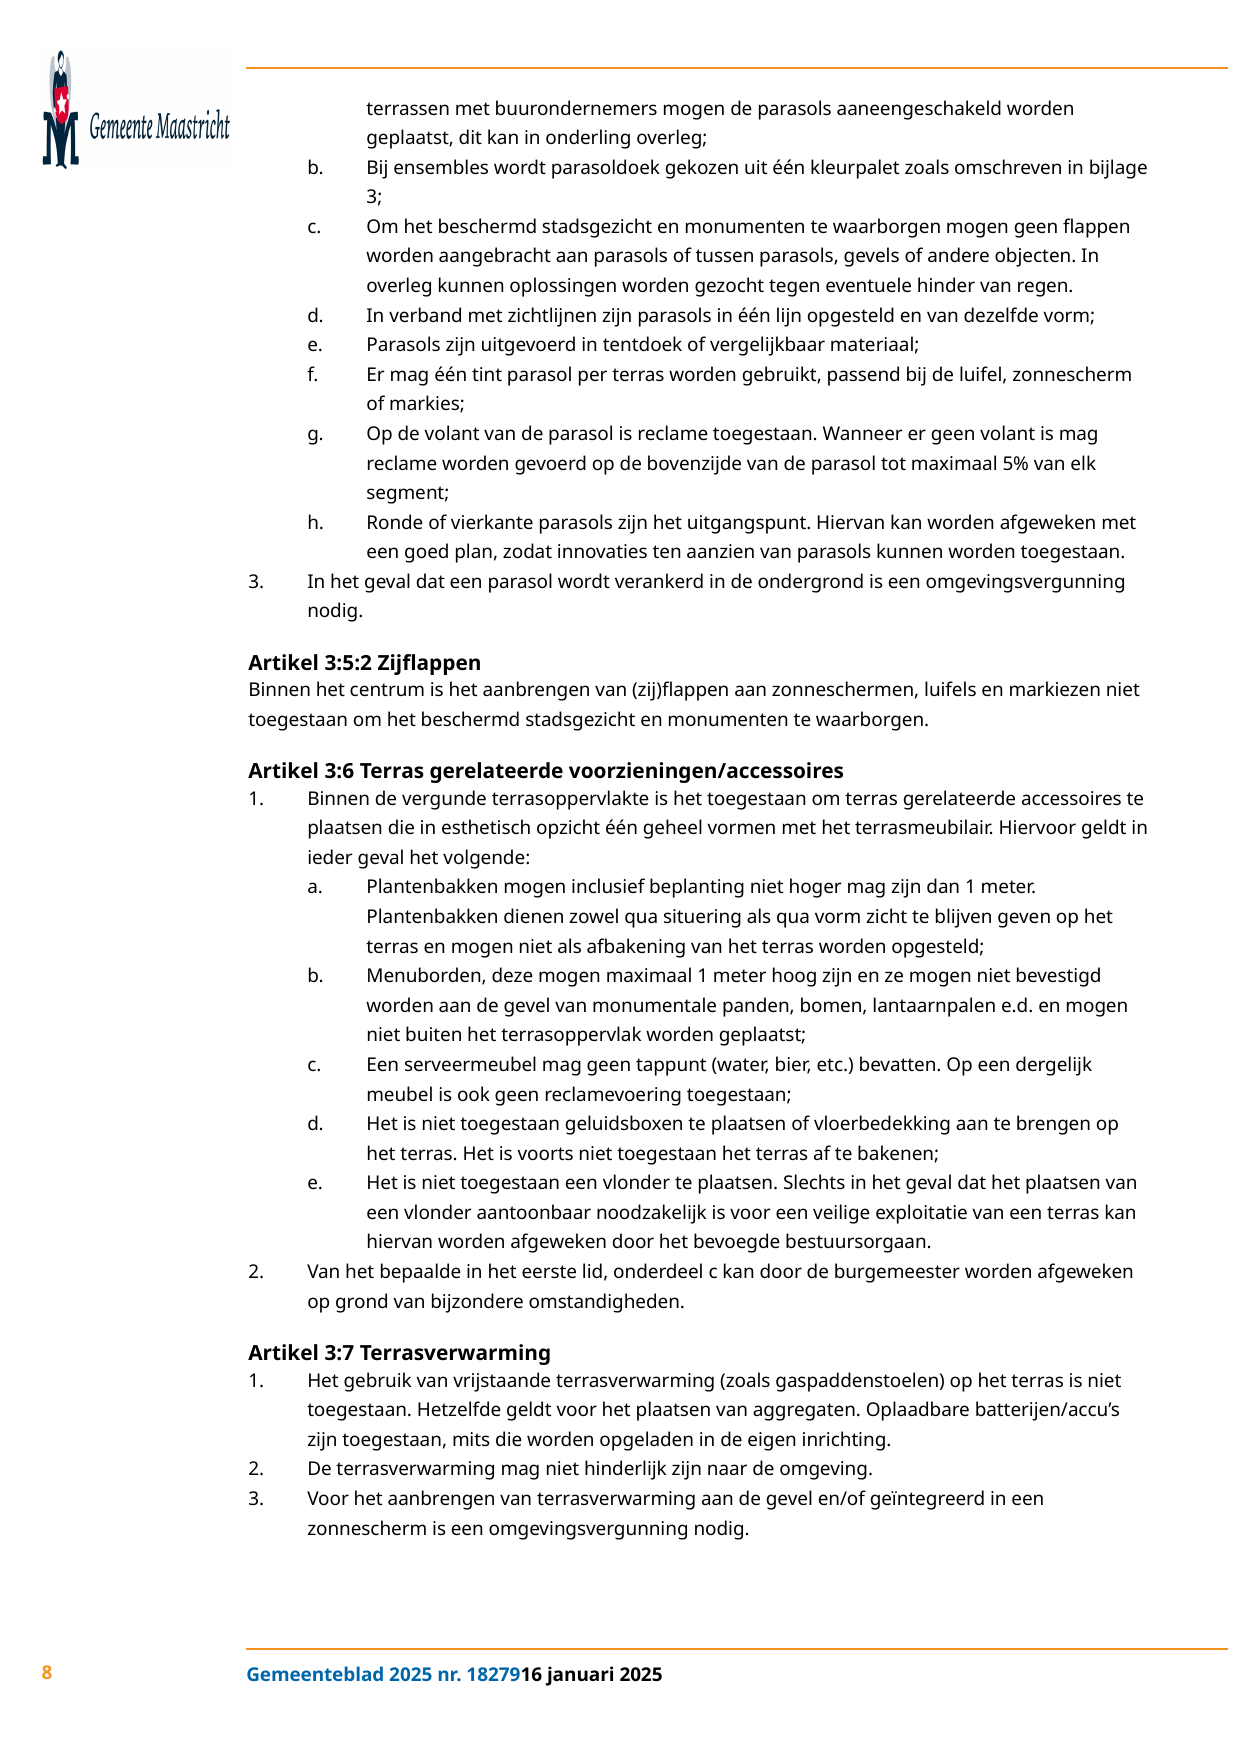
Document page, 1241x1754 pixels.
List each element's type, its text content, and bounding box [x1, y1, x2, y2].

list Een serveermeubel mag geen tappunt (water, bier, etc.) bevatten. Op een dergelijk meubel is ook geen reclamevoering toegestaan; [307, 1051, 1152, 1107]
list In het geval dat een parasol wordt verankerd in de ondergrond is een omgevingsvergunning nodig. [248, 568, 1152, 623]
text Artikel 3:5:2 Zijflappen [248, 648, 1152, 677]
list Het gebruik van vrijstaande terrasverwarming (zoals gaspaddenstoelen) op het terras is niet toegestaan. Hetzelfde geldt voor het plaatsen van aggregaten. Oplaadbare batterijen/accu’s zijn toegestaan, mits die worden opgeladen in de eigen inrichting. [248, 1367, 1152, 1452]
list Plantenbakken mogen inclusief beplanting niet hoger mag zijn dan 1 meter. Plantenbakken dienen zowel qua situering als qua vorm zicht te blijven geven op het terras en mogen niet als afbakening van het terras worden opgesteld; [307, 874, 1152, 959]
list Er mag één tint parasol per terras worden gebruikt, passend bij de luifel, zonnescherm of markies; [307, 361, 1152, 416]
list Op de volant van de parasol is reclame toegestaan. Wanneer er geen volant is mag reclame worden gevoerd op de bovenzijde van de parasol tot maximaal 5% van elk segment; [307, 420, 1152, 505]
text Artikel 3:6 Terras gerelateerde voorzieningen/accessoires [248, 757, 1152, 785]
list In verband met zichtlijnen zijn parasols in één lijn opgesteld en van dezelfde vorm; [307, 302, 1152, 328]
list Voor het aanbrengen van terrasverwarming aan de gevel en/of geïntegreerd in een zonnescherm is een omgevingsvergunning nodig. [248, 1485, 1152, 1540]
picture [41, 47, 231, 172]
text Artikel 3:7 Terrasverwarming [248, 1338, 1152, 1367]
list Om het beschermd stadsgezicht en monumenten te waarborgen mogen geen flappen worden aangebracht aan parasols of tussen parasols, gevels of andere objecten. In overleg kunnen oplossingen worden gezocht tegen eventuele hinder van regen. [307, 213, 1152, 298]
list Ronde of vierkante parasols zijn het uitgangspunt. Hiervan kan worden afgeweken met een goed plan, zodat innovaties ten aanzien van parasols kunnen worden toegestaan. [307, 509, 1152, 564]
list Van het bepaalde in het eerste lid, onderdeel c kan door de burgemeester worden afgeweken op grond van bijzondere omstandigheden. [248, 1258, 1152, 1314]
list Het is niet toegestaan een vlonder te plaatsen. Slechts in het geval dat het plaatsen van een vlonder aantoonbaar noodzakelijk is voor een veilige exploitatie van een terras kan hiervan worden afgeweken door het bevoegde bestuursorgaan. [307, 1169, 1152, 1254]
list Bij ensembles wordt parasoldoek gekozen uit één kleurpalet zoals omschreven in bijlage 3; [307, 154, 1152, 209]
list Binnen de vergunde terrasoppervlakte is het toegestaan om terras gerelateerde accessoires te plaatsen die in esthetisch opzicht één geheel vormen met het terrasmeubilair. Hiervoor geldt in ieder geval het volgende: [248, 785, 1152, 870]
list Het is niet toegestaan geluidsboxen te plaatsen of vloerbedekking aan te brengen op het terras. Het is voorts niet toegestaan het terras af te bakenen; [307, 1110, 1152, 1166]
list De terrasverwarming mag niet hinderlijk zijn naar de omgeving. [248, 1456, 1152, 1481]
list terrassen met buurondernemers mogen de parasols aaneengeschakeld worden geplaatst, dit kan in onderling overleg; [307, 95, 1152, 150]
text Binnen het centrum is het aanbrengen van (zij)flappen aan zonneschermen, luifels en markiezen niet toegestaan om het beschermd stadsgezicht en monumenten te waarborgen. [248, 677, 1152, 732]
list Menuborden, deze mogen maximaal 1 meter hoog zijn en ze mogen niet bevestigd worden aan de gevel van monumentale panden, bomen, lantaarnpalen e.d. en mogen niet buiten het terrasoppervlak worden geplaatst; [307, 962, 1152, 1047]
list Parasols zijn uitgevoerd in tentdoek of vergelijkbaar materiaal; [307, 331, 1152, 357]
